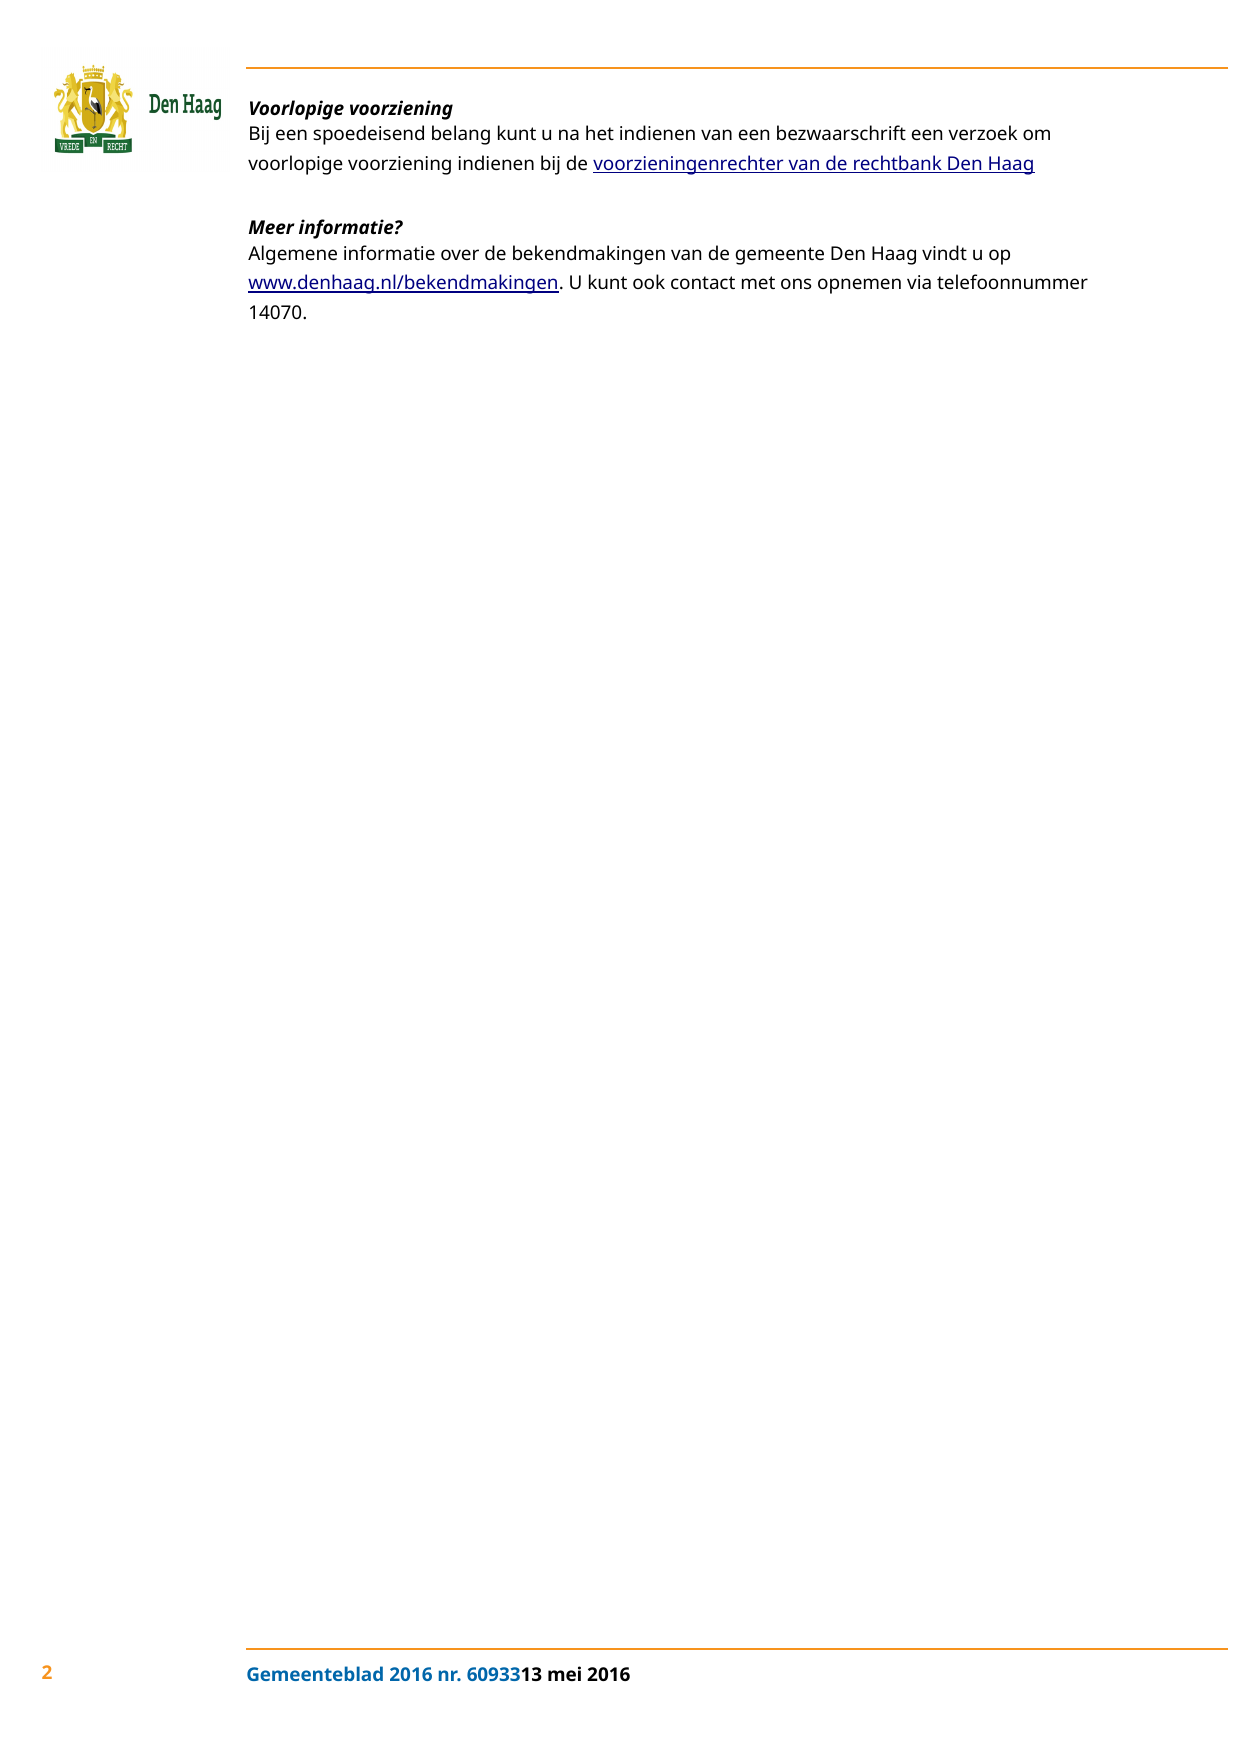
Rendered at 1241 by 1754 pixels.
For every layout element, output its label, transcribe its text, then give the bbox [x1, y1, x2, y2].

text Voorlopige voorziening [248, 95, 1152, 121]
picture [41, 47, 231, 172]
text Bij een spoedeisend belang kunt u na het indienen van een bezwaarschrift een verzoek om voorlopige voorziening indienen bij de voorzieningenrechter van de rechtbank Den Haag [248, 121, 1152, 176]
text Algemene informatie over de bekendmakingen van de gemeente Den Haag vindt u op www.denhaag.nl/bekendmakingen. U kunt ook contact met ons opnemen via telefoonnummer 14070. [248, 240, 1152, 325]
text Meer informatie? [248, 214, 1152, 240]
